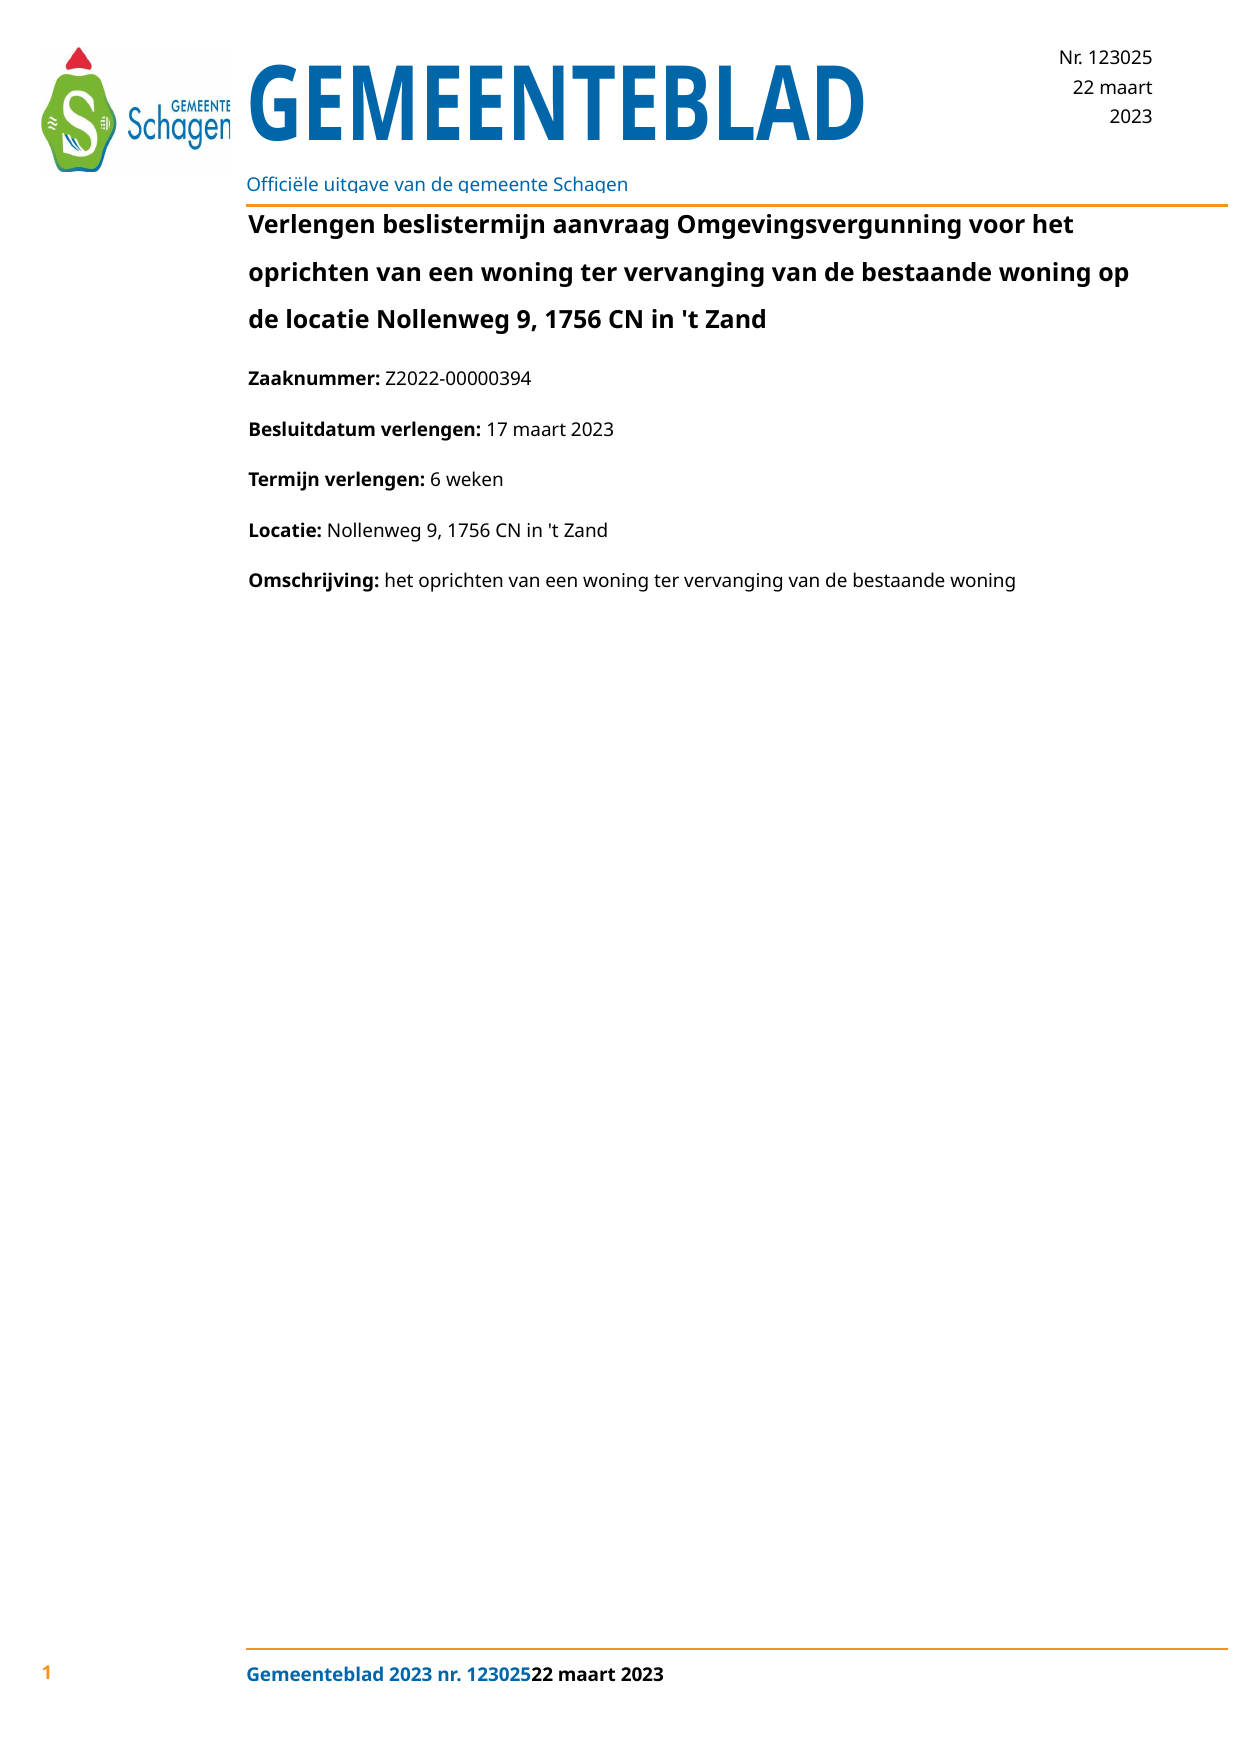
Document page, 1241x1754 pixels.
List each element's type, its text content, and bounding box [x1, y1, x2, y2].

text Zaaknummer: Z2022-00000394 [248, 366, 1152, 391]
picture [41, 47, 231, 172]
text Besluitdatum verlengen: 17 maart 2023 [248, 416, 1152, 442]
text Locatie: Nollenweg 9, 1756 CN in 't Zand [248, 517, 1152, 542]
text Omschrijving: het oprichten van een woning ter vervanging van de bestaande woning [248, 567, 1152, 593]
text Verlengen beslistermijn aanvraag Omgevingsvergunning voor het oprichten van een woning ter vervanging van de bestaande woning op de locatie Nollenweg 9, 1756 CN in 't Zand [248, 207, 1152, 336]
text Termijn verlengen: 6 weken [248, 466, 1152, 492]
